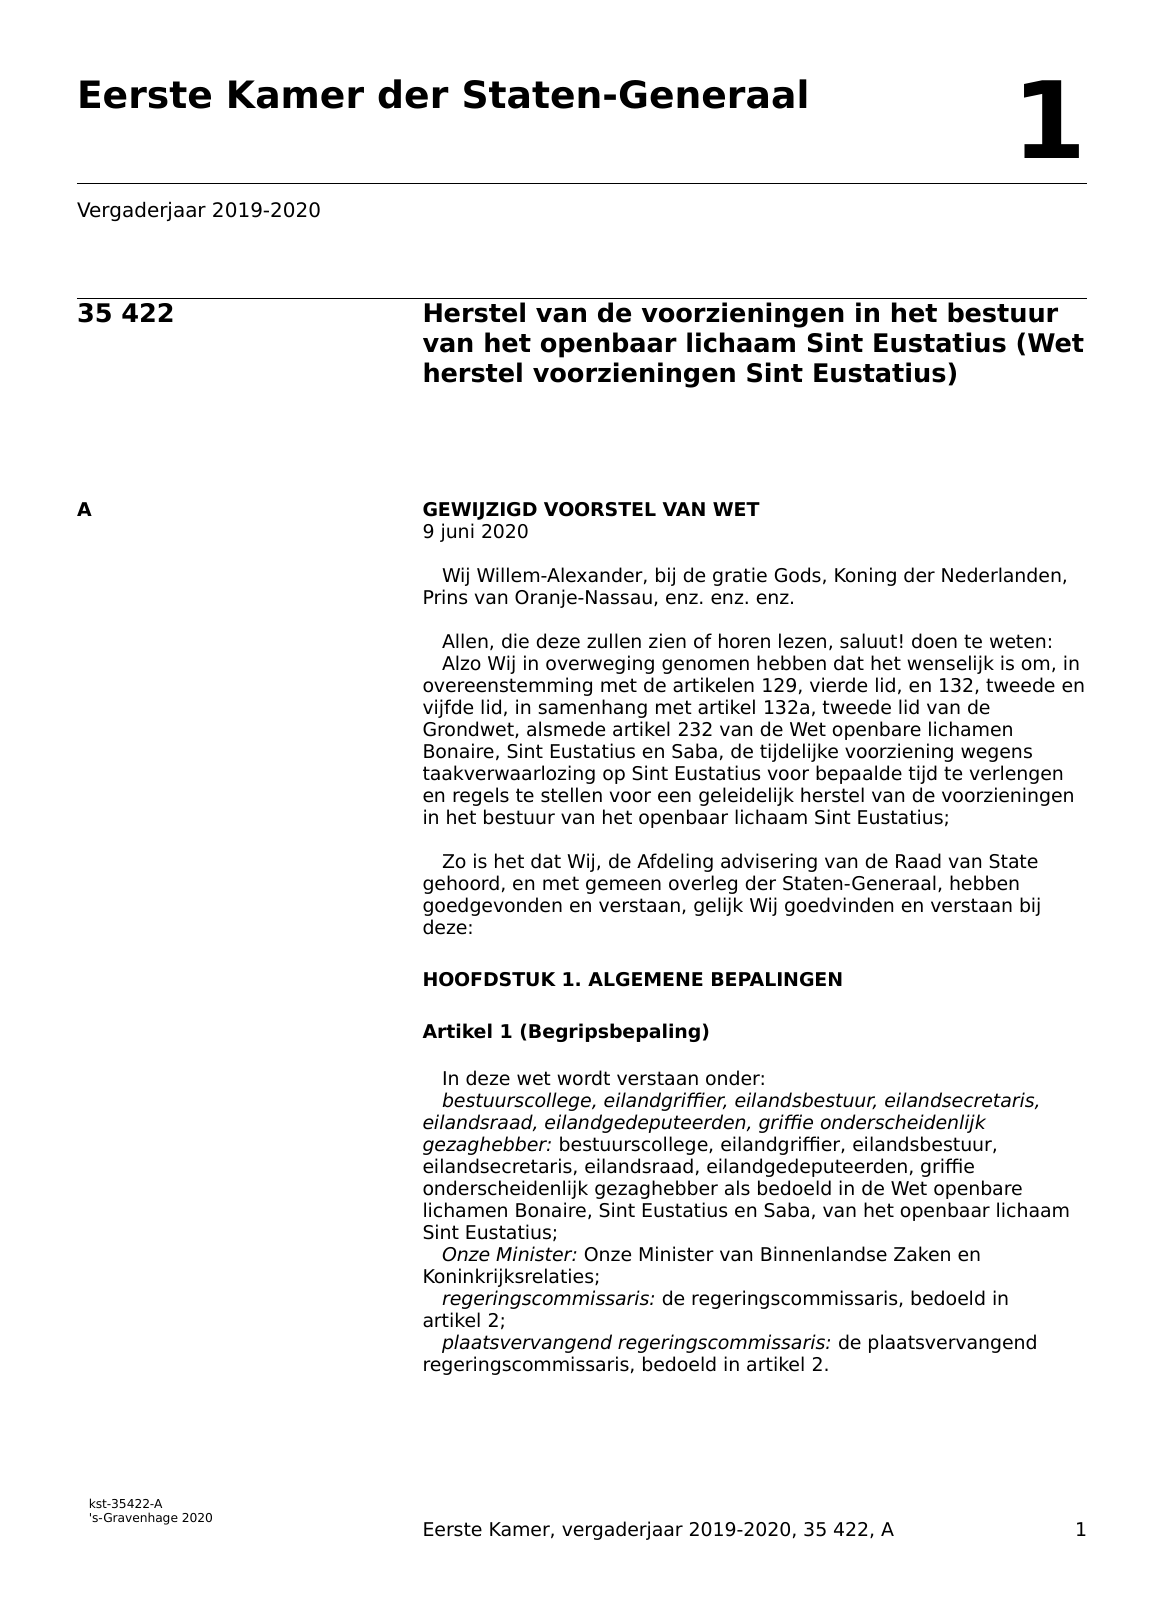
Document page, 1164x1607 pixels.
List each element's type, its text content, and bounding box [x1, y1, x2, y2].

text Allen, die deze zullen zien of horen lezen, saluut! doen te weten: [422, 631, 1087, 653]
text plaatsvervangend regeringscommissaris: de plaatsvervangend regeringscommissaris, bedoeld in artikel 2. [422, 1332, 1087, 1376]
table_header 1 [886, 59, 1087, 183]
subtitle Artikel 1 (Begripsbepaling) [422, 1021, 1087, 1043]
subtitle HOOFDSTUK 1. ALGEMENE BEPALINGEN [422, 969, 1087, 991]
table_header Eerste Kamer der Staten-Generaal [77, 59, 886, 183]
text Wij Willem-Alexander, bij de gratie Gods, Koning der Nederlanden, Prins van Oranje-Nassau, enz. enz. enz. [422, 565, 1087, 609]
text bestuurscollege, eilandgriffier, eilandsbestuur, eilandsecretaris, eilandsraad, eilandgedeputeerden, griffie onderscheidenlijk gezaghebber: bestuurscollege, eilandgriffier, eilandsbestuur, eilandsecretaris, eilandsraad, eilandgedeputeerden, griffie onderscheidenlijk gezaghebber als bedoeld in de Wet openbare lichamen Bonaire, Sint Eustatius en Saba, van het openbaar lichaam Sint Eustatius; [422, 1090, 1087, 1244]
text Onze Minister: Onze Minister van Binnenlandse Zaken en Koninkrijksrelaties; [422, 1244, 1087, 1288]
text regeringscommissaris: de regeringscommissaris, bedoeld in artikel 2; [422, 1288, 1087, 1332]
text Zo is het dat Wij, de Afdeling advisering van de Raad van State gehoord, en met gemeen overleg der Staten-Generaal, hebben goedgevonden en verstaan, gelijk Wij goedvinden en verstaan bij deze: [422, 851, 1087, 939]
text 9 juni 2020 [422, 521, 1087, 543]
text Alzo Wij in overweging genomen hebben dat het wenselijk is om, in overeenstemming met de artikelen 129, vierde lid, en 132, tweede en vijfde lid, in samenhang met artikel 132a, tweede lid van de Grondwet, alsmede artikel 232 van de Wet openbare lichamen Bonaire, Sint Eustatius en Saba, de tijdelijke voorziening wegens taakverwaarlozing op Sint Eustatius voor bepaalde tijd te verlengen en regels te stellen voor een geleidelijk herstel van de voorzieningen in het bestuur van het openbaar lichaam Sint Eustatius; [422, 653, 1087, 829]
text kst-35422-A [88, 1497, 323, 1511]
text 's-Gravenhage 2020 [88, 1511, 323, 1525]
subtitle 35 422 Herstel van de voorzieningen in het bestuur van het openbaar lichaam Sint Eustatius (Wet herstel voorzieningen Sint Eustatius) [77, 299, 1087, 388]
table_cell Vergaderjaar 2019-2020 [77, 184, 1087, 298]
text In deze wet wordt verstaan onder: [422, 1068, 1087, 1090]
subtitle A GEWIJZIGD VOORSTEL VAN WET [77, 499, 1087, 521]
